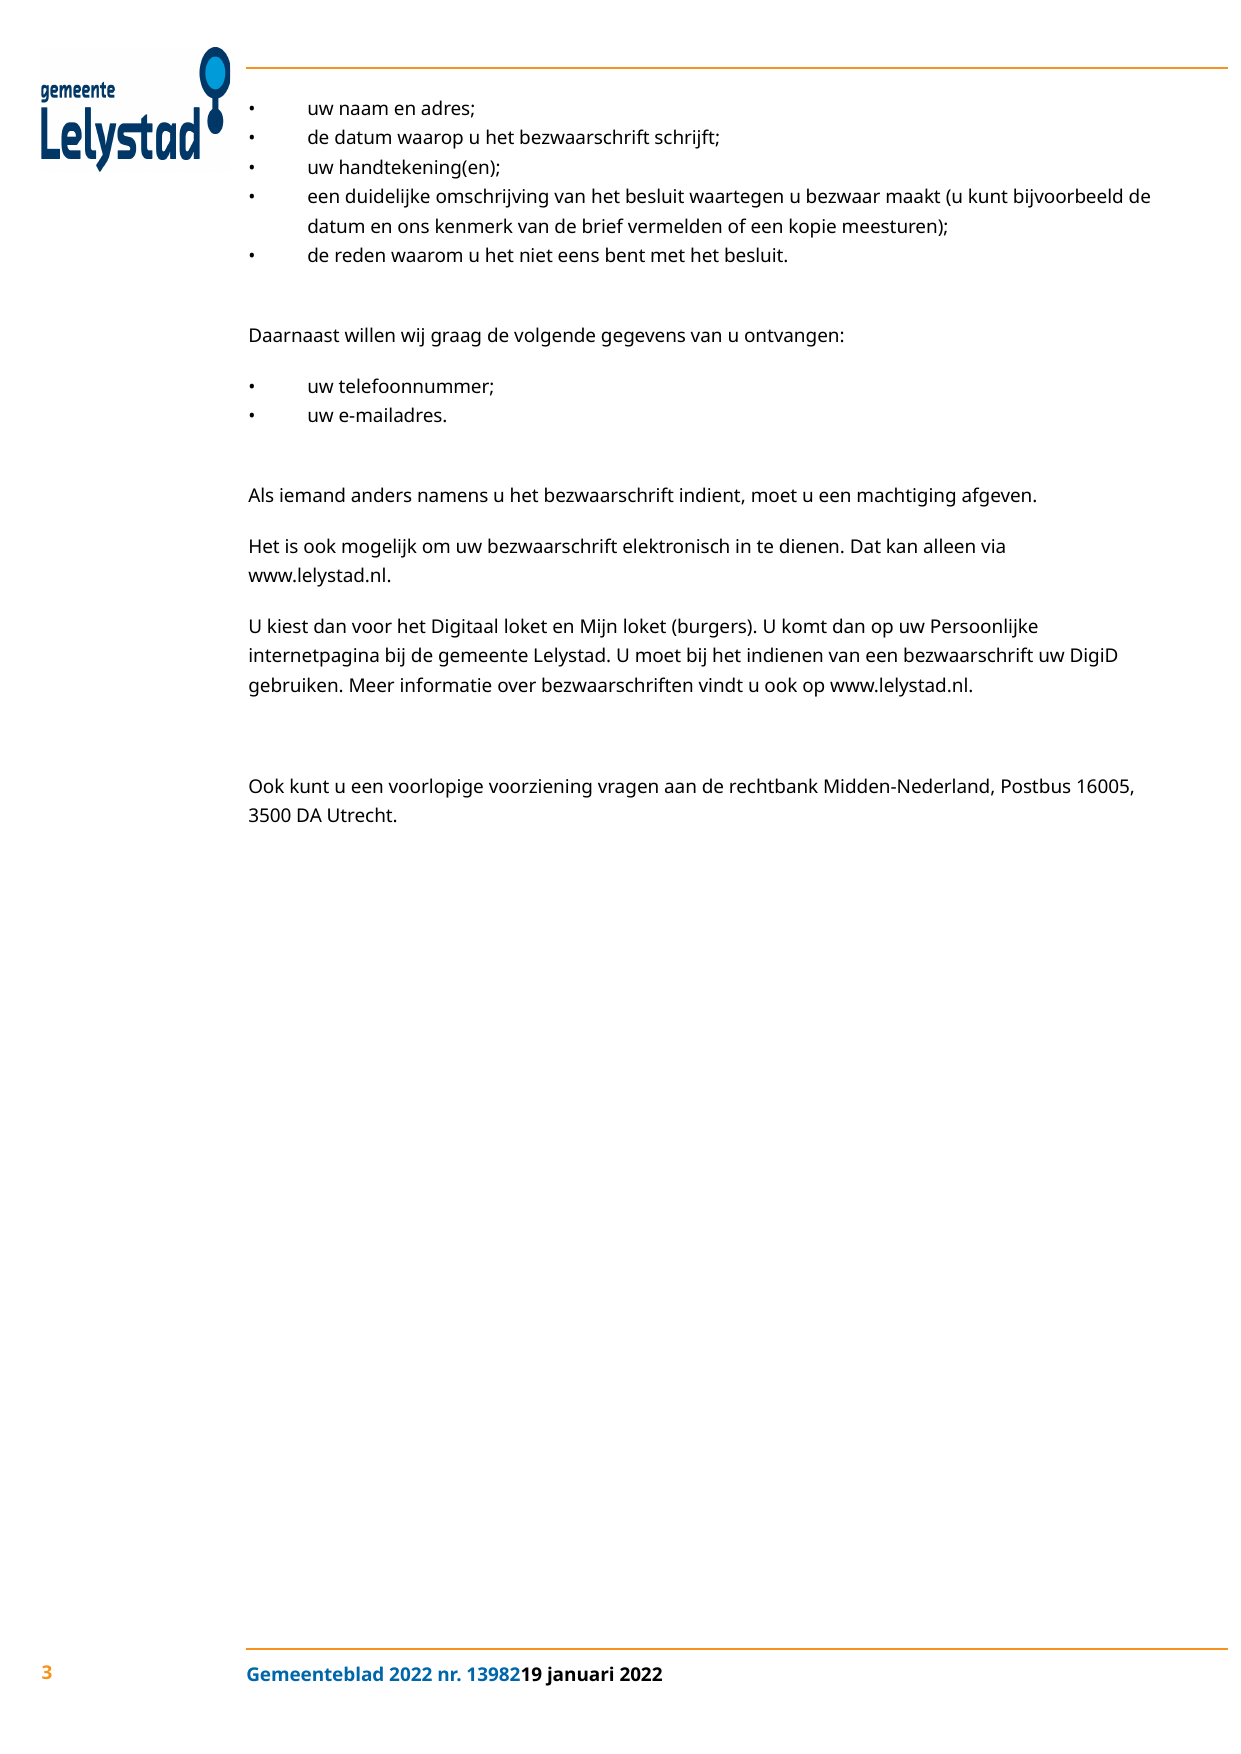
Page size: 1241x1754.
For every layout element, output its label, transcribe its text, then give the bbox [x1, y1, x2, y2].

list de reden waarom u het niet eens bent met het besluit. [248, 243, 1152, 268]
text U kiest dan voor het Digitaal loket en Mijn loket (burgers). U komt dan op uw Persoonlijke internetpagina bij de gemeente Lelystad. U moet bij het indienen van een bezwaarschrift uw DigiD gebruiken. Meer informatie over bezwaarschriften vindt u ook op www.lelystad.nl. [248, 613, 1152, 698]
text Als iemand anders namens u het bezwaarschrift indient, moet u een machtiging afgeven. [248, 483, 1152, 508]
text Ook kunt u een voorlopige voorziening vragen aan de rechtbank Midden-Nederland, Postbus 16005, 3500 DA Utrecht. [248, 773, 1152, 828]
list uw telefoonnummer; [248, 373, 1152, 399]
list de datum waarop u het bezwaarschrift schrijft; [248, 124, 1152, 150]
list een duidelijke omschrijving van het besluit waartegen u bezwaar maakt (u kunt bijvoorbeeld de datum en ons kenmerk van de brief vermelden of een kopie meesturen); [248, 183, 1152, 239]
text Daarnaast willen wij graag de volgende gegevens van u ontvangen: [248, 323, 1152, 348]
list uw naam en adres; [248, 95, 1152, 121]
list uw handtekening(en); [248, 154, 1152, 180]
text Het is ook mogelijk om uw bezwaarschrift elektronisch in te dienen. Dat kan alleen via www.lelystad.nl. [248, 533, 1152, 588]
list uw e-mailadres. [248, 403, 1152, 428]
picture [41, 47, 231, 172]
